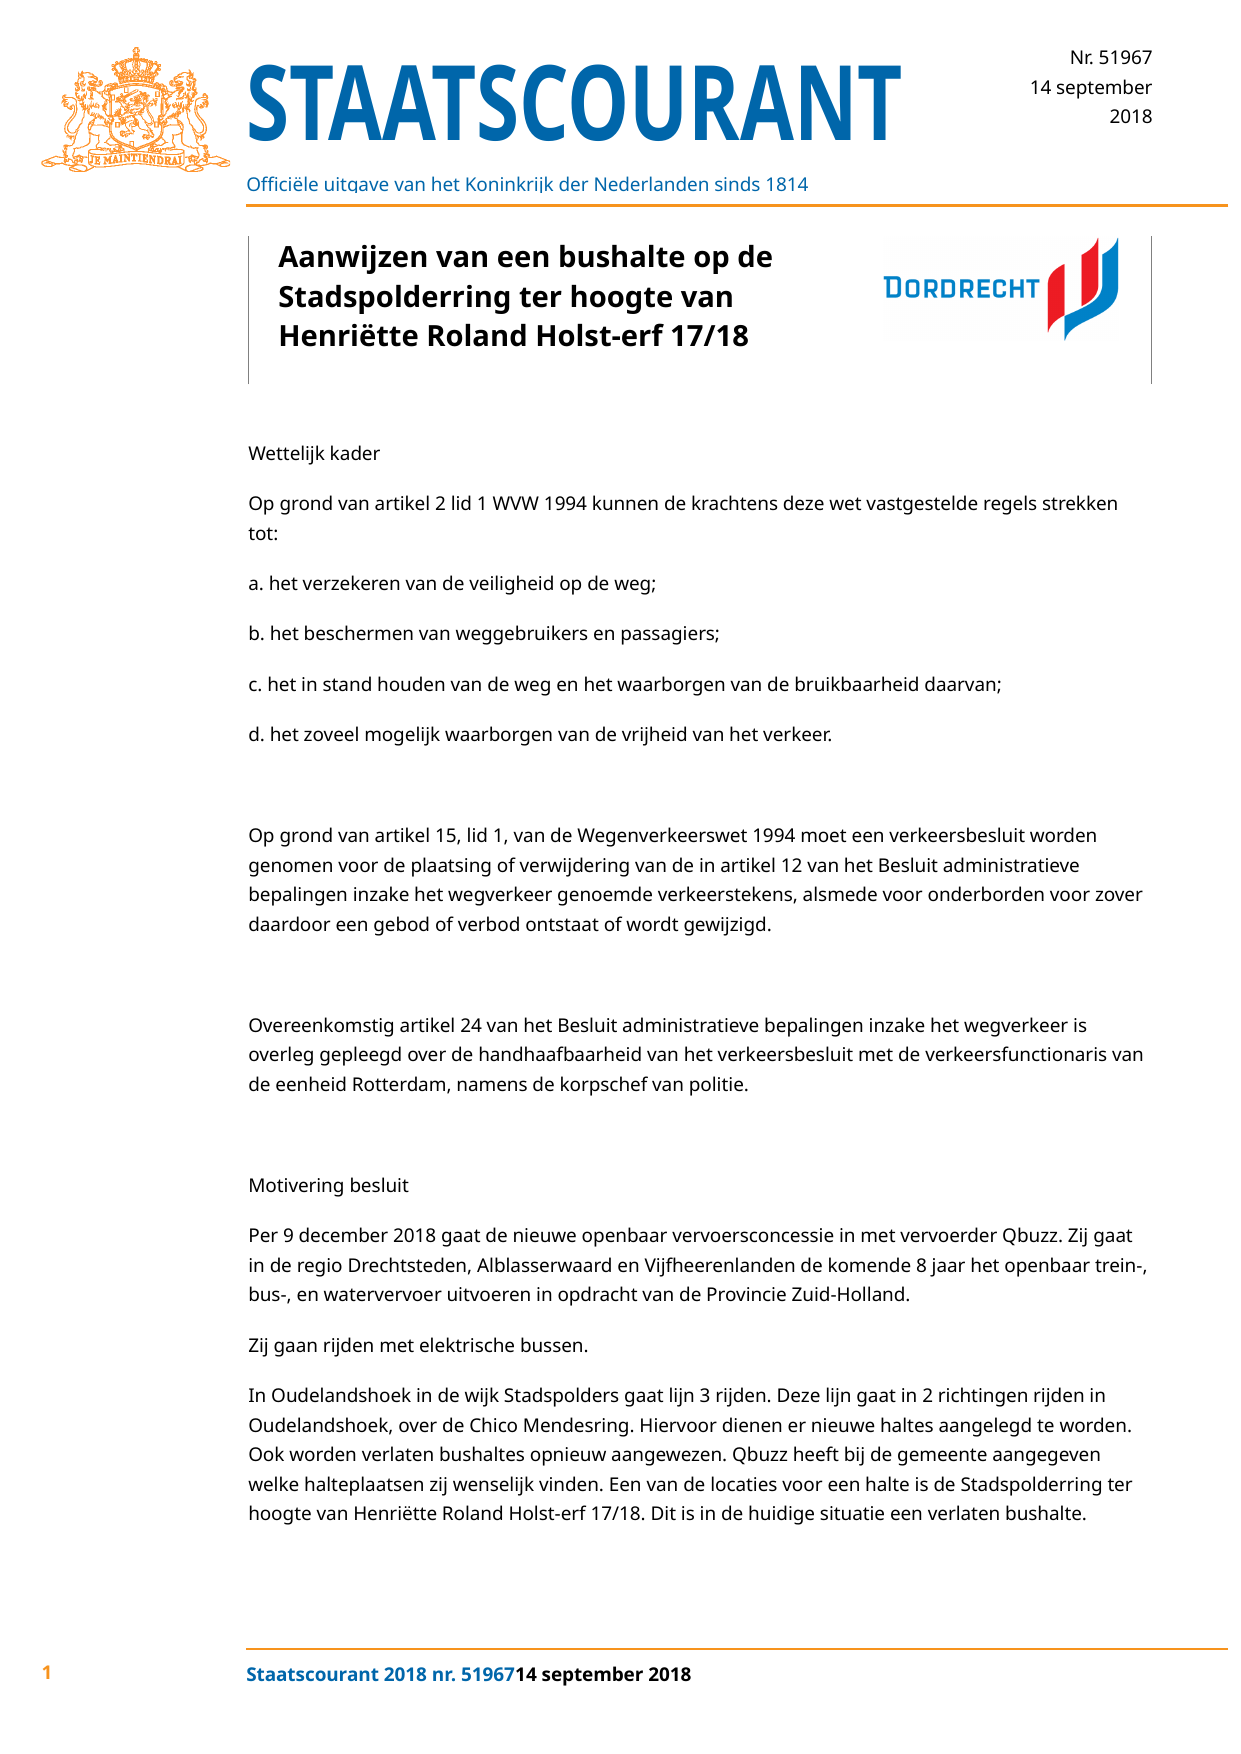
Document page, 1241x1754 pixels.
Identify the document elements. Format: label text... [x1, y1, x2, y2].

text b. het beschermen van weggebruikers en passagiers; [248, 621, 1152, 646]
text Overeenkomstig artikel 24 van het Besluit administratieve bepalingen inzake het wegverkeer is overleg gepleegd over de handhaafbaarheid van het verkeersbesluit met de verkeersfunctionaris van de eenheid Rotterdam, namens de korpschef van politie. [248, 1012, 1152, 1097]
text Per 9 december 2018 gaat de nieuwe openbaar vervoersconcessie in met vervoerder Qbuzz. Zij gaat in de regio Drechtsteden, Alblasserwaard en Vijfheerenlanden de komende 8 jaar het openbaar trein-, bus-, en watervervoer uitvoeren in opdracht van de Provincie Zuid-Holland. [248, 1222, 1152, 1307]
text Op grond van artikel 2 lid 1 WVW 1994 kunnen de krachtens deze wet vastgestelde regels strekken tot: [248, 490, 1152, 545]
text d. het zoveel mogelijk waarborgen van de vrijheid van het verkeer. [248, 721, 1152, 747]
text Zij gaan rijden met elektrische bussen. [248, 1332, 1152, 1357]
picture [41, 47, 231, 172]
text Motivering besluit [248, 1172, 1152, 1197]
text Op grond van artikel 15, lid 1, van de Wegenverkeerswet 1994 moet een verkeersbesluit worden genomen voor de plaatsing of verwijdering van de in artikel 12 van het Besluit administratieve bepalingen inzake het wegverkeer genoemde verkeerstekens, alsmede voor onderborden voor zover daardoor een gebod of verbod ontstaat of wordt gewijzigd. [248, 822, 1152, 937]
text c. het in stand houden van de weg en het waarborgen van de bruikbaarheid daarvan; [248, 671, 1152, 697]
picture [882, 236, 1119, 341]
text Wettelijk kader [248, 440, 1152, 465]
table_header [850, 236, 1151, 384]
text a. het verzekeren van de veiligheid op de weg; [248, 570, 1152, 596]
text In Oudelandshoek in de wijk Stadspolders gaat lijn 3 rijden. Deze lijn gaat in 2 richtingen rijden in Oudelandshoek, over de Chico Mendesring. Hiervoor dienen er nieuwe haltes aangelegd te worden. Ook worden verlaten bushaltes opnieuw aangewezen. Qbuzz heeft bij de gemeente aangegeven welke halteplaatsen zij wenselijk vinden. Een van de locaties voor een halte is de Stadspolderring ter hoogte van Henriëtte Roland Holst-erf 17/18. Dit is in de huidige situatie een verlaten bushalte. [248, 1382, 1152, 1526]
table_header Aanwijzen van een bushalte op de Stadspolderring ter hoogte van Henriëtte Roland Holst-erf 17/18 [249, 236, 850, 384]
